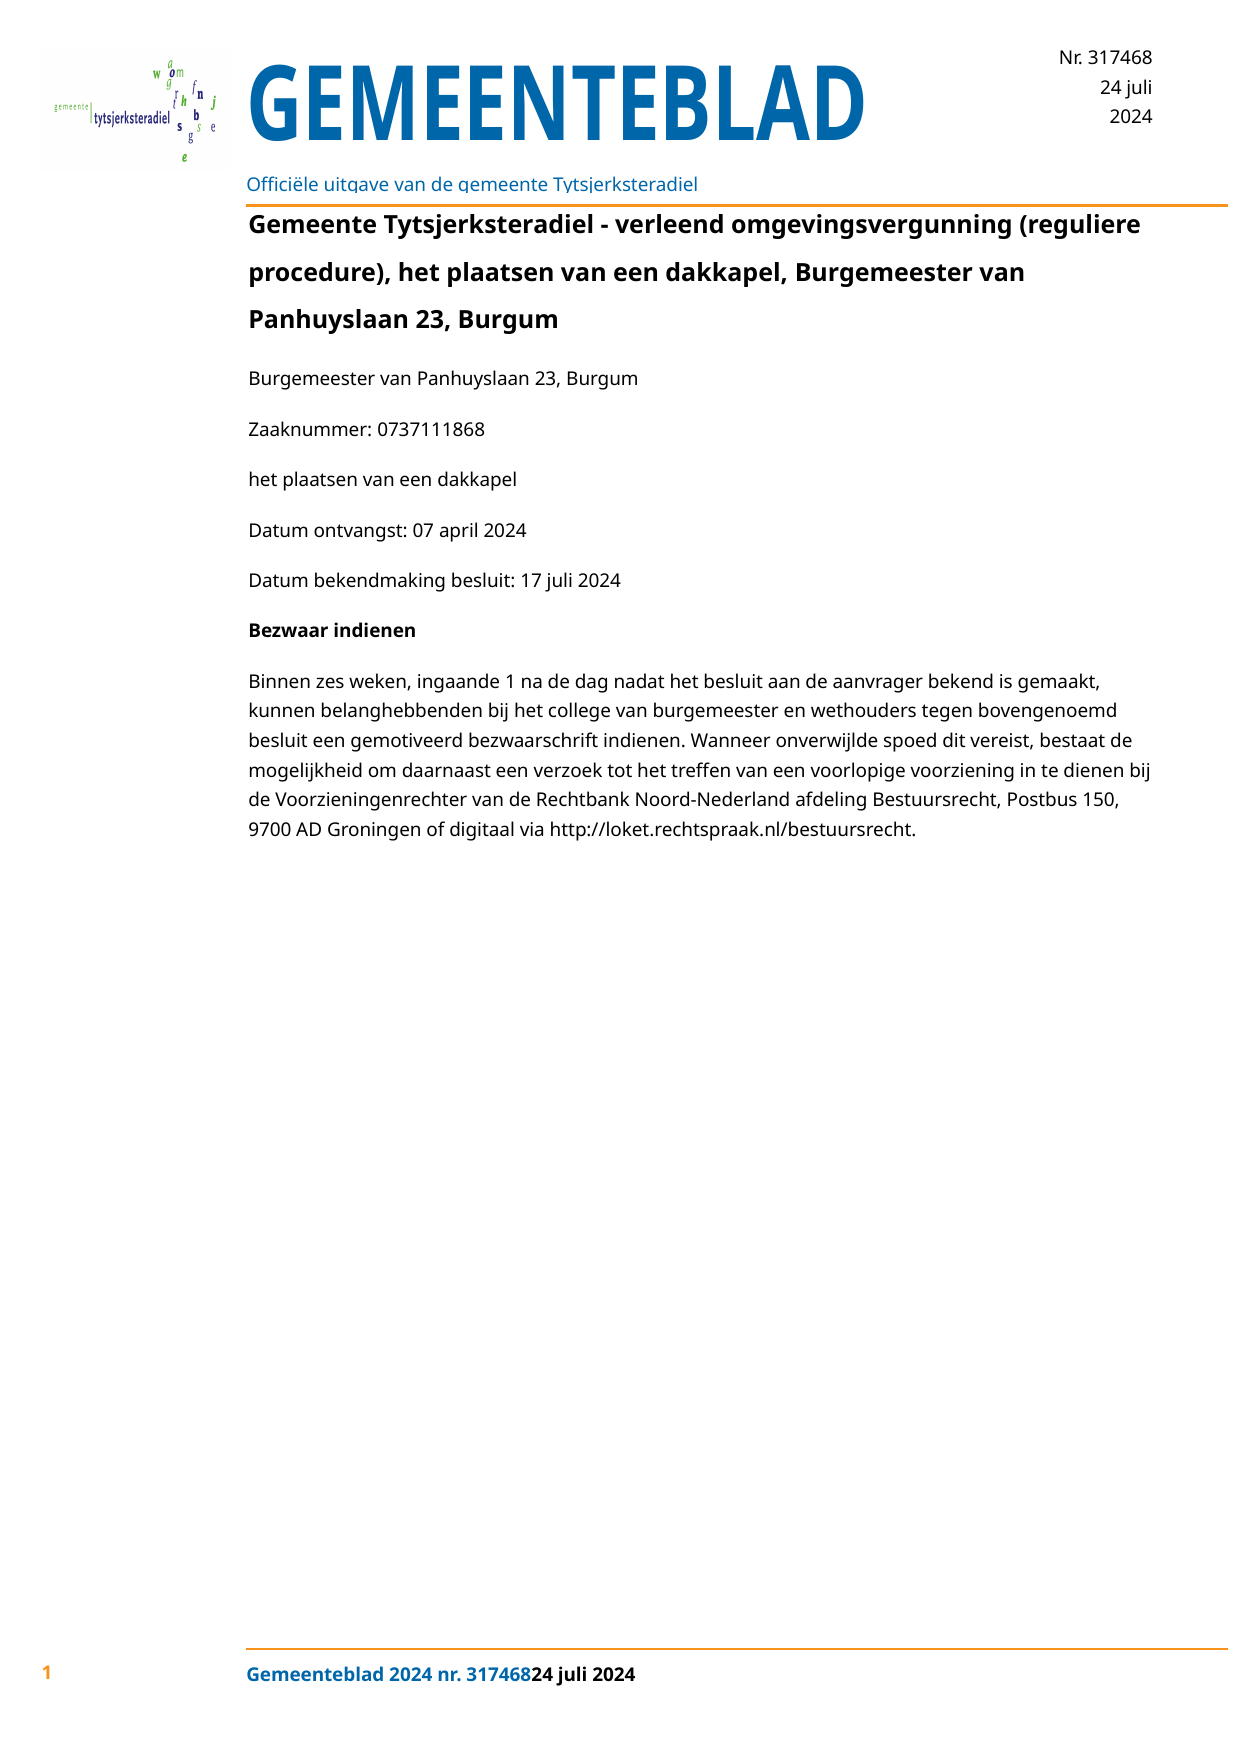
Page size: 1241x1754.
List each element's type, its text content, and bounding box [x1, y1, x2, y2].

text Gemeente Tytsjerksteradiel - verleend omgevingsvergunning (reguliere procedure), het plaatsen van een dakkapel, Burgemeester van Panhuyslaan 23, Burgum [248, 207, 1152, 336]
text het plaatsen van een dakkapel [248, 466, 1152, 492]
text Bezwaar indienen [248, 618, 1152, 643]
picture [41, 47, 231, 172]
text Datum bekendmaking besluit: 17 juli 2024 [248, 567, 1152, 593]
text Datum ontvangst: 07 april 2024 [248, 517, 1152, 542]
text Burgemeester van Panhuyslaan 23, Burgum [248, 366, 1152, 391]
text Zaaknummer: 0737111868 [248, 416, 1152, 442]
text Binnen zes weken, ingaande 1 na de dag nadat het besluit aan de aanvrager bekend is gemaakt, kunnen belanghebbenden bij het college van burgemeester en wethouders tegen bovengenoemd besluit een gemotiveerd bezwaarschrift indienen. Wanneer onverwijlde spoed dit vereist, bestaat de mogelijkheid om daarnaast een verzoek tot het treffen van een voorlopige voorziening in te dienen bij de Voorzieningenrechter van de Rechtbank Noord-Nederland afdeling Bestuursrecht, Postbus 150, 9700 AD Groningen of digitaal via http://loket.rechtspraak.nl/bestuursrecht. [248, 668, 1152, 842]
